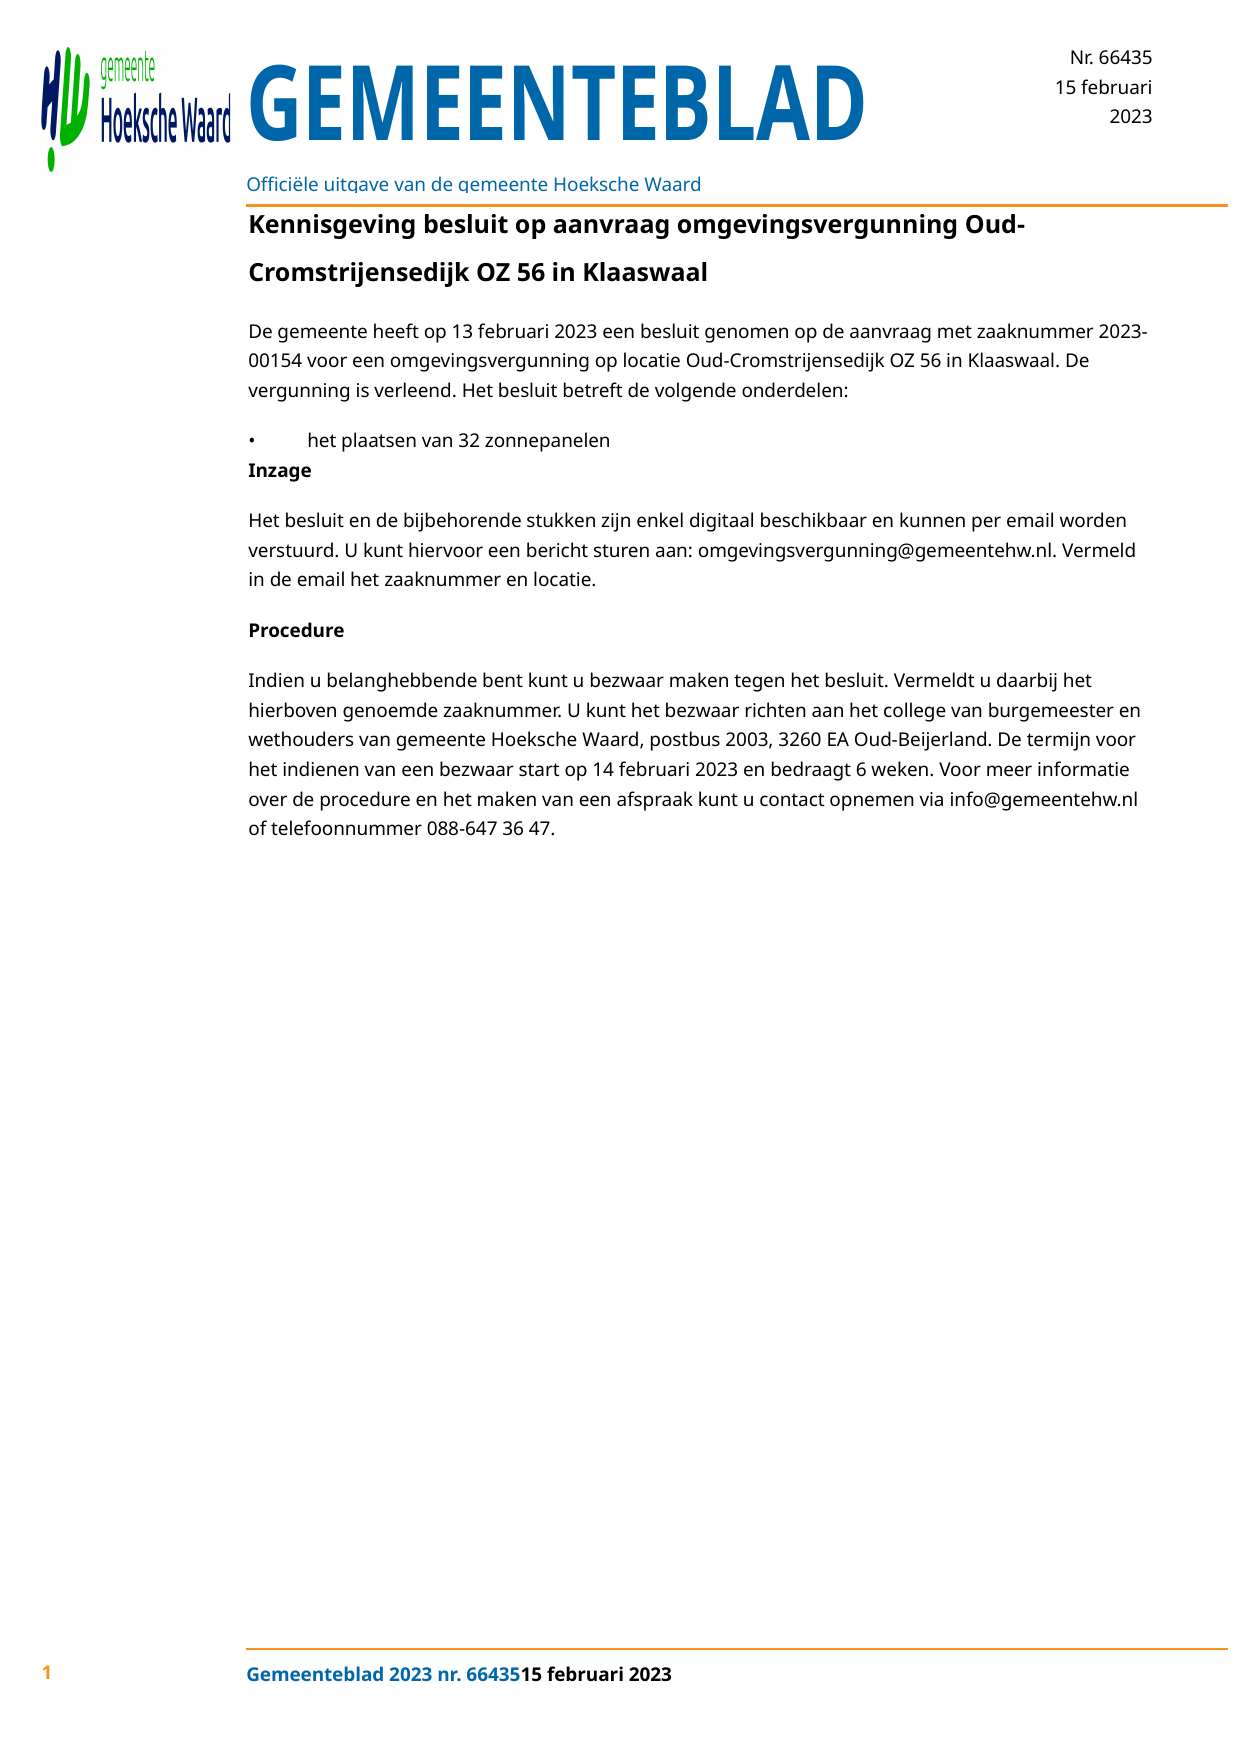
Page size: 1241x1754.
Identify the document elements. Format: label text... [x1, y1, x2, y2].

text Het besluit en de bijbehorende stukken zijn enkel digitaal beschikbaar en kunnen per email worden verstuurd. U kunt hiervoor een bericht sturen aan: omgevingsvergunning@gemeentehw.nl. Vermeld in de email het zaaknummer en locatie. [248, 507, 1152, 592]
list het plaatsen van 32 zonnepanelen [248, 427, 1152, 453]
text Inzage [248, 457, 1152, 483]
text De gemeente heeft op 13 februari 2023 een besluit genomen op de aanvraag met zaaknummer 2023-00154 voor een omgevingsvergunning op locatie Oud-Cromstrijensedijk OZ 56 in Klaaswaal. De vergunning is verleend. Het besluit betreft de volgende onderdelen: [248, 318, 1152, 403]
picture [41, 47, 231, 172]
text Indien u belanghebbende bent kunt u bezwaar maken tegen het besluit. Vermeldt u daarbij het hierboven genoemde zaaknummer. U kunt het bezwaar richten aan het college van burgemeester en wethouders van gemeente Hoeksche Waard, postbus 2003, 3260 EA Oud-Beijerland. De termijn voor het indienen van een bezwaar start op 14 februari 2023 en bedraagt 6 weken. Voor meer informatie over de procedure en het maken van een afspraak kunt u contact opnemen via info@gemeentehw.nl of telefoonnummer 088-647 36 47. [248, 667, 1152, 841]
text Kennisgeving besluit op aanvraag omgevingsvergunning Oud-Cromstrijensedijk OZ 56 in Klaaswaal [248, 207, 1152, 288]
text Procedure [248, 617, 1152, 643]
